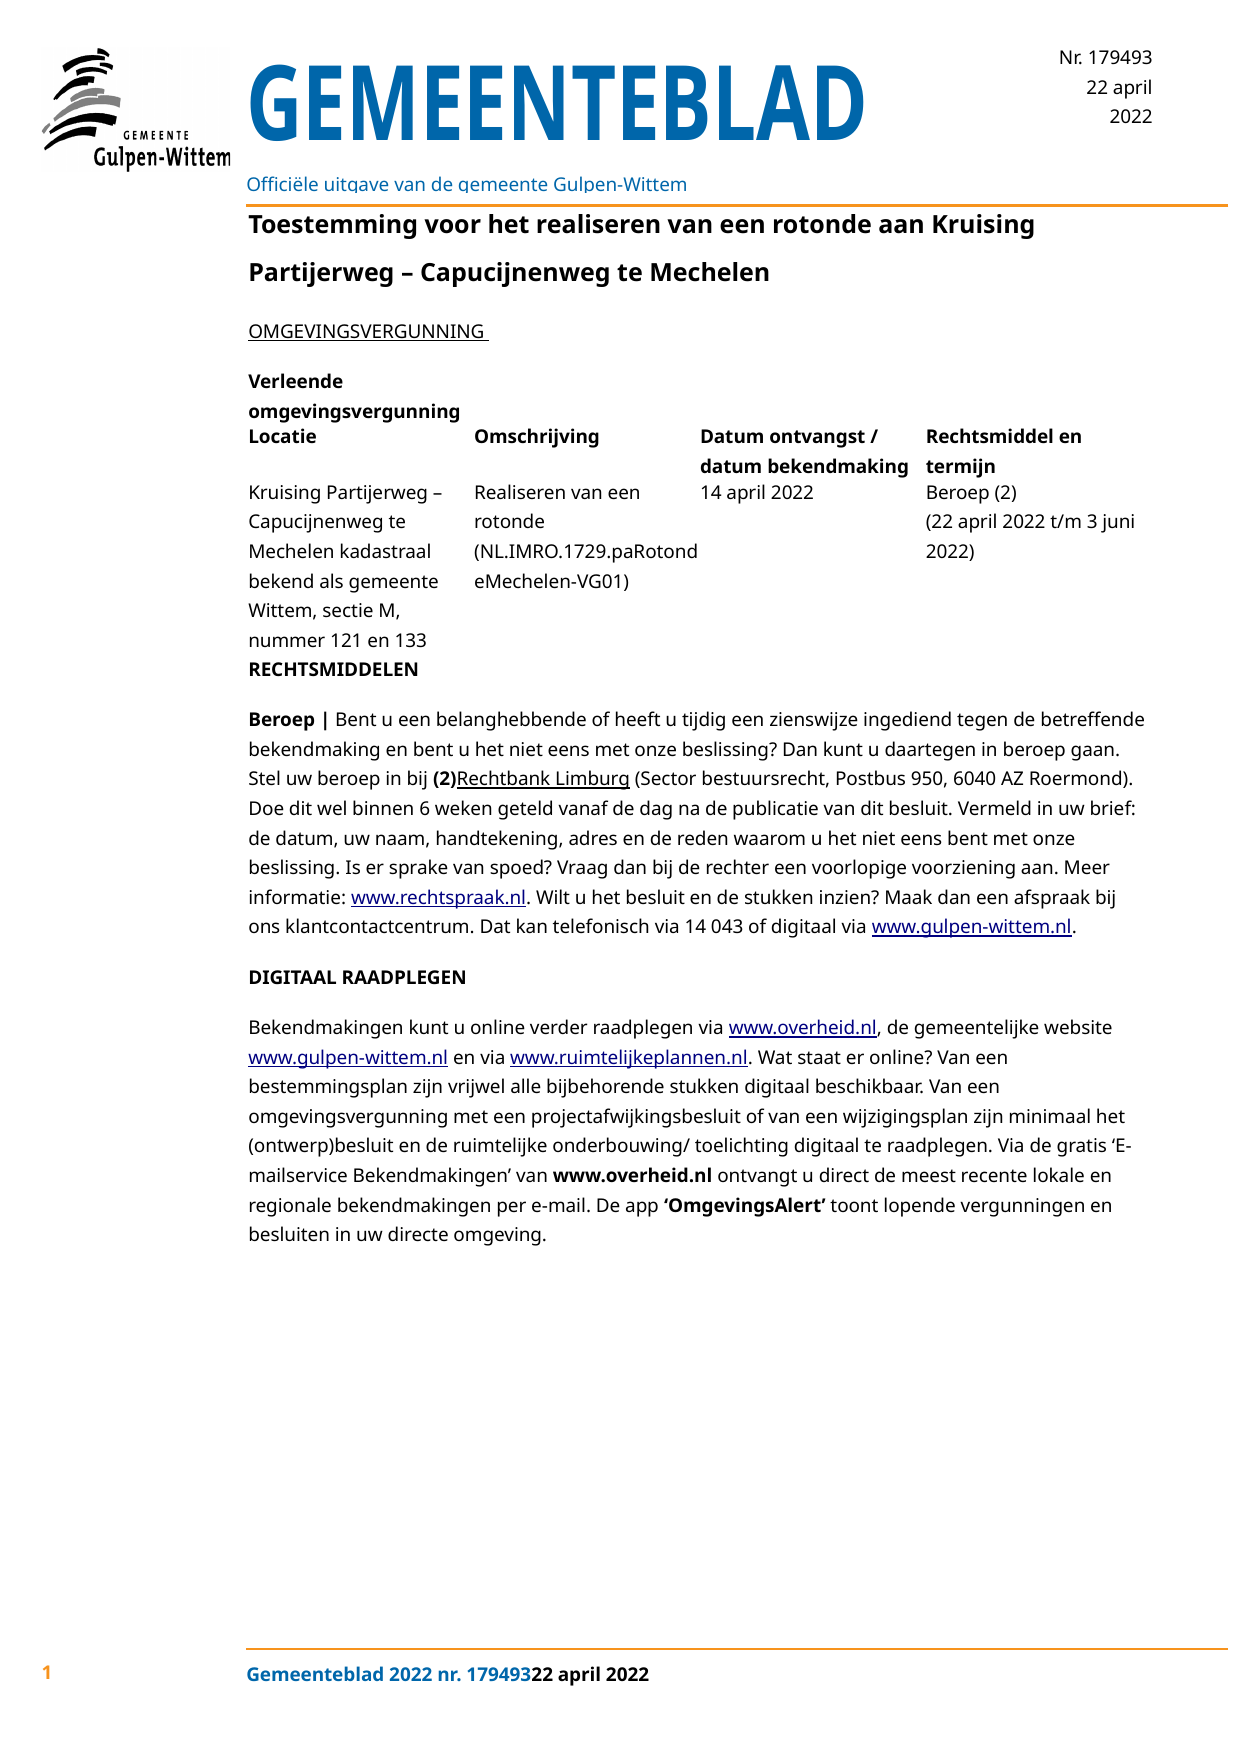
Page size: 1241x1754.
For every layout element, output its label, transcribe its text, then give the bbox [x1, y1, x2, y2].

table_cell Beroep (2) (22 april 2022 t/m 3 juni 2022) [926, 479, 1152, 653]
picture [41, 47, 231, 172]
table_cell Locatie [248, 424, 474, 479]
table_cell Kruising Partijerweg – Capucijnenweg te Mechelen kadastraal bekend als gemeente Wittem, sectie M, nummer 121 en 133 [248, 479, 474, 653]
text OMGEVINGSVERGUNNING [248, 318, 1152, 344]
text Beroep | Bent u een belanghebbende of heeft u tijdig een zienswijze ingediend tegen de betreffende bekendmaking en bent u het niet eens met onze beslissing? Dan kunt u daartegen in beroep gaan. Stel uw beroep in bij (2)Rechtbank Limburg (Sector bestuursrecht, Postbus 950, 6040 AZ Roermond). Doe dit wel binnen 6 weken geteld vanaf de dag na de publicatie van dit besluit. Vermeld in uw brief: de datum, uw naam, handtekening, adres en de reden waarom u het niet eens bent met onze beslissing. Is er sprake van spoed? Vraag dan bij de rechter een voorlopige voorziening aan. Meer informatie: www.rechtspraak.nl. Wilt u het besluit en de stukken inzien? Maak dan een afspraak bij ons klantcontactcentrum. Dat kan telefonisch via 14 043 of digitaal via www.gulpen-wittem.nl. [248, 706, 1152, 939]
table_header Verleende omgevingsvergunning [248, 369, 474, 424]
table_header [700, 369, 926, 424]
table_cell Datum ontvangst / datum bekendmaking [700, 424, 926, 479]
text DIGITAAL RAADPLEGEN [248, 964, 1152, 989]
table_cell Realiseren van een rotonde (NL.IMRO.1729.paRotondeMechelen-VG01) [474, 479, 700, 653]
text Toestemming voor het realiseren van een rotonde aan Kruising Partijerweg – Capucijnenweg te Mechelen [248, 207, 1152, 288]
table_cell Rechtsmiddel en termijn [926, 424, 1152, 479]
table_header [474, 369, 700, 424]
table_cell 14 april 2022 [700, 479, 926, 653]
table_cell Omschrijving [474, 424, 700, 479]
table_header [926, 369, 1152, 424]
text RECHTSMIDDELEN [248, 656, 1152, 682]
text Bekendmakingen kunt u online verder raadplegen via www.overheid.nl, de gemeentelijke website www.gulpen-wittem.nl en via www.ruimtelijkeplannen.nl. Wat staat er online? Van een bestemmingsplan zijn vrijwel alle bijbehorende stukken digitaal beschikbaar. Van een omgevingsvergunning met een projectafwijkingsbesluit of van een wijzigingsplan zijn minimaal het (ontwerp)besluit en de ruimtelijke onderbouwing/ toelichting digitaal te raadplegen. Via de gratis ‘E-mailservice Bekendmakingen’ van www.overheid.nl ontvangt u direct de meest recente lokale en regionale bekendmakingen per e-mail. De app ‘OmgevingsAlert’ toont lopende vergunningen en besluiten in uw directe omgeving. [248, 1014, 1152, 1247]
